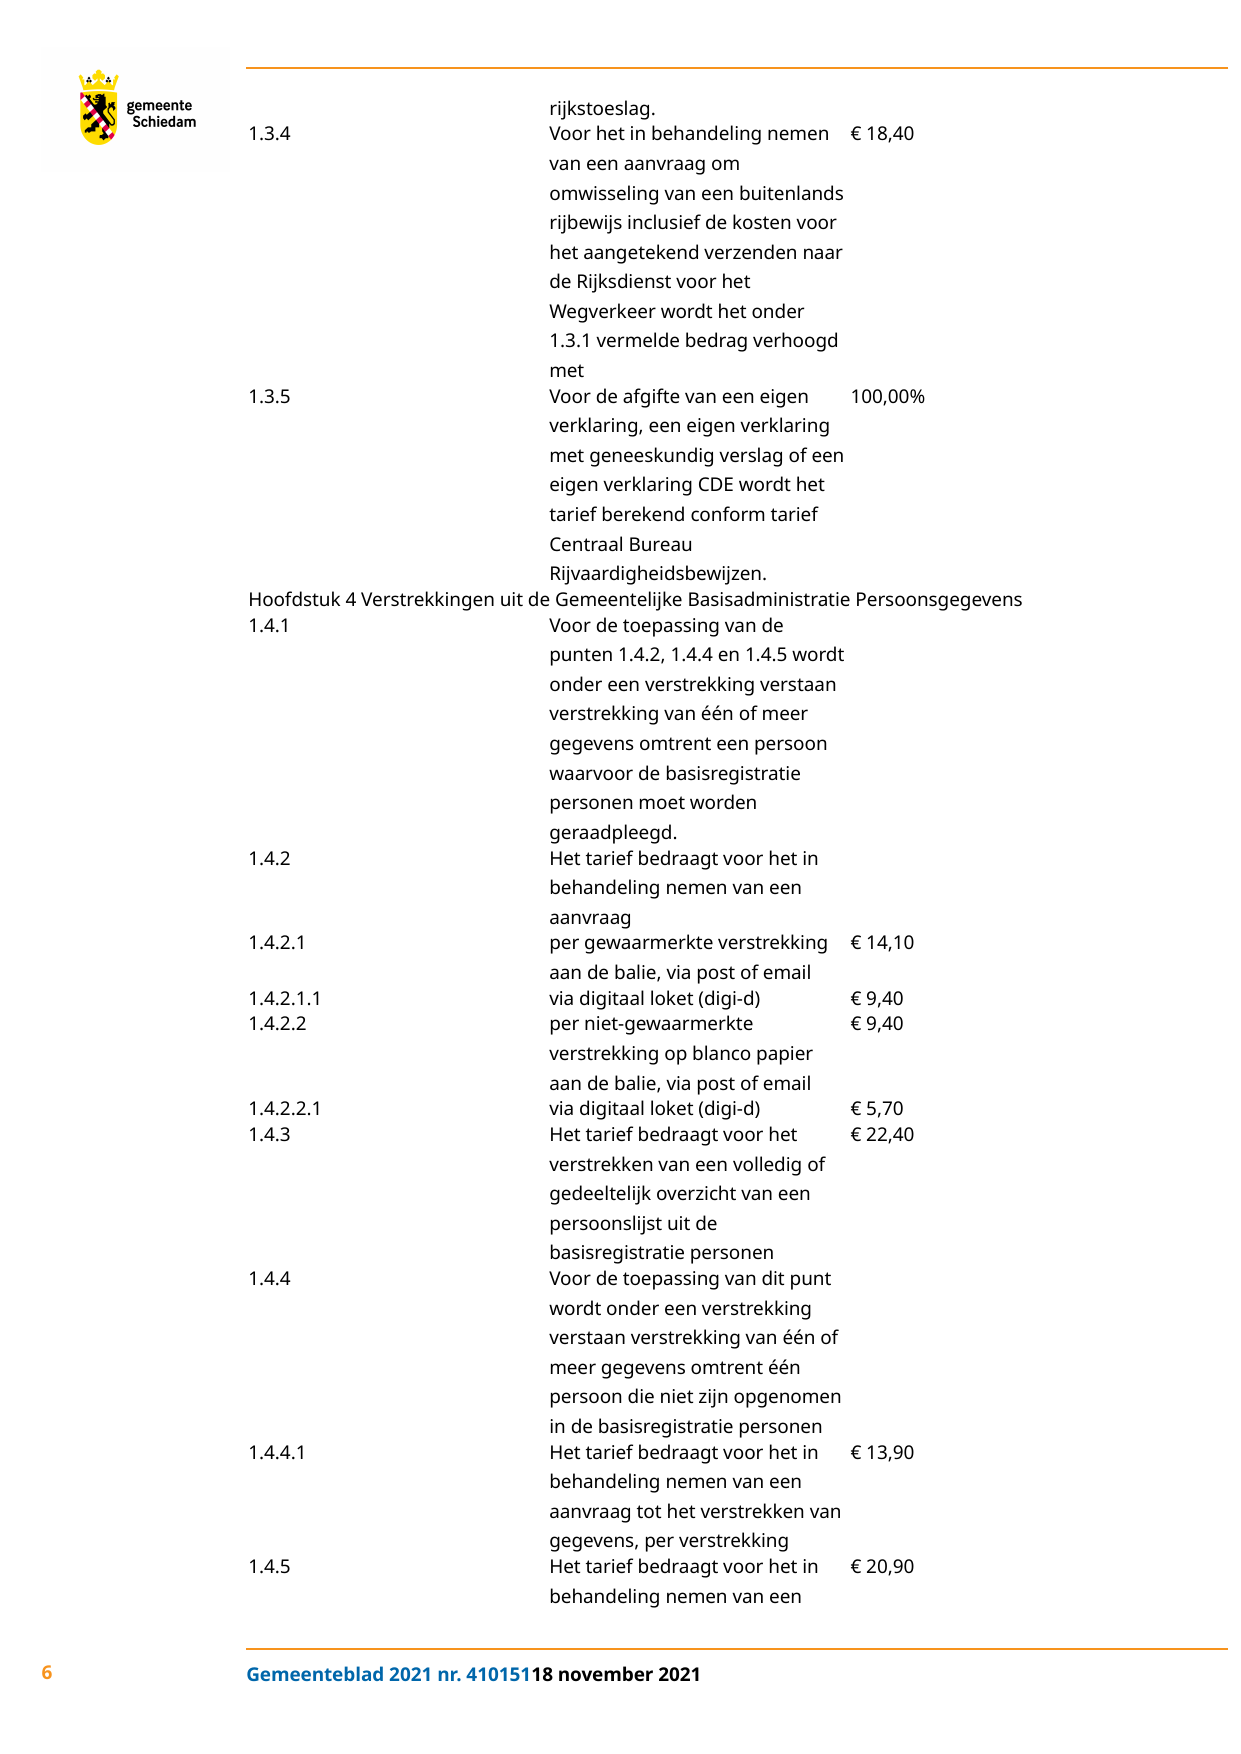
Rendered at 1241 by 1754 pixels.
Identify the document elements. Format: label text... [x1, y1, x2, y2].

table_cell Hoofdstuk 4 Verstrekkingen uit de Gemeentelijke Basisadministratie Persoonsgegevens [248, 586, 1152, 612]
table_cell 1.4.4 [248, 1265, 549, 1439]
table_cell [850, 1265, 1152, 1439]
table_cell [850, 95, 1152, 121]
table_cell Voor de toepassing van dit punt wordt onder een verstrekking verstaan verstrekking van één of meer gegevens omtrent één persoon die niet zijn opgenomen in de basisregistratie personen [549, 1265, 850, 1439]
table_cell 1.4.2.1 [248, 930, 549, 985]
table_cell 100,00% [850, 383, 1152, 586]
table_cell via digitaal loket (digi-d) [549, 1096, 850, 1121]
table_cell Het tarief bedraagt voor het verstrekken van een volledig of gedeeltelijk overzicht van een persoonslijst uit de basisregistratie personen [549, 1121, 850, 1265]
table_cell rijkstoeslag. [549, 95, 850, 121]
table_cell € 14,10 [850, 930, 1152, 985]
table_cell 1.4.2.2 [248, 1011, 549, 1096]
table_cell € 13,90 [850, 1439, 1152, 1553]
table_cell via digitaal loket (digi-d) [549, 985, 850, 1011]
table_cell Het tarief bedraagt voor het in behandeling nemen van een aanvraag [549, 845, 850, 929]
table_cell 1.4.3 [248, 1121, 549, 1265]
table_cell Voor het in behandeling nemen van een aanvraag om omwisseling van een buitenlands rijbewijs inclusief de kosten voor het aangetekend verzenden naar de Rijksdienst voor het Wegverkeer wordt het onder 1.3.1 vermelde bedrag verhoogd met [549, 121, 850, 383]
table_cell € 20,90 [850, 1554, 1152, 1609]
table_cell 1.4.2.1.1 [248, 985, 549, 1011]
table_cell € 5,70 [850, 1096, 1152, 1121]
table_cell Het tarief bedraagt voor het in behandeling nemen van een [549, 1554, 850, 1609]
table_cell Voor de afgifte van een eigen verklaring, een eigen verklaring met geneeskundig verslag of een eigen verklaring CDE wordt het tarief berekend conform tarief Centraal Bureau Rijvaardigheidsbewijzen. [549, 383, 850, 586]
table_cell per niet-gewaarmerkte verstrekking op blanco papier aan de balie, via post of email [549, 1011, 850, 1096]
table_cell per gewaarmerkte verstrekking aan de balie, via post of email [549, 930, 850, 985]
table_cell 1.4.5 [248, 1554, 549, 1609]
table_cell 1.4.2 [248, 845, 549, 929]
table_cell Het tarief bedraagt voor het in behandeling nemen van een aanvraag tot het verstrekken van gegevens, per verstrekking [549, 1439, 850, 1553]
table_cell Voor de toepassing van de punten 1.4.2, 1.4.4 en 1.4.5 wordt onder een verstrekking verstaan verstrekking van één of meer gegevens omtrent een persoon waarvoor de basisregistratie personen moet worden geraadpleegd. [549, 612, 850, 845]
table_cell 1.3.5 [248, 383, 549, 586]
table_cell € 18,40 [850, 121, 1152, 383]
table_cell [850, 845, 1152, 929]
picture [41, 47, 231, 172]
table_cell 1.4.1 [248, 612, 549, 845]
table_cell [850, 612, 1152, 845]
table_cell 1.4.2.2.1 [248, 1096, 549, 1121]
table_cell 1.4.4.1 [248, 1439, 549, 1553]
table_cell € 9,40 [850, 985, 1152, 1011]
table_cell 1.3.4 [248, 121, 549, 383]
table_cell [248, 95, 549, 121]
table_cell € 22,40 [850, 1121, 1152, 1265]
table_cell € 9,40 [850, 1011, 1152, 1096]
